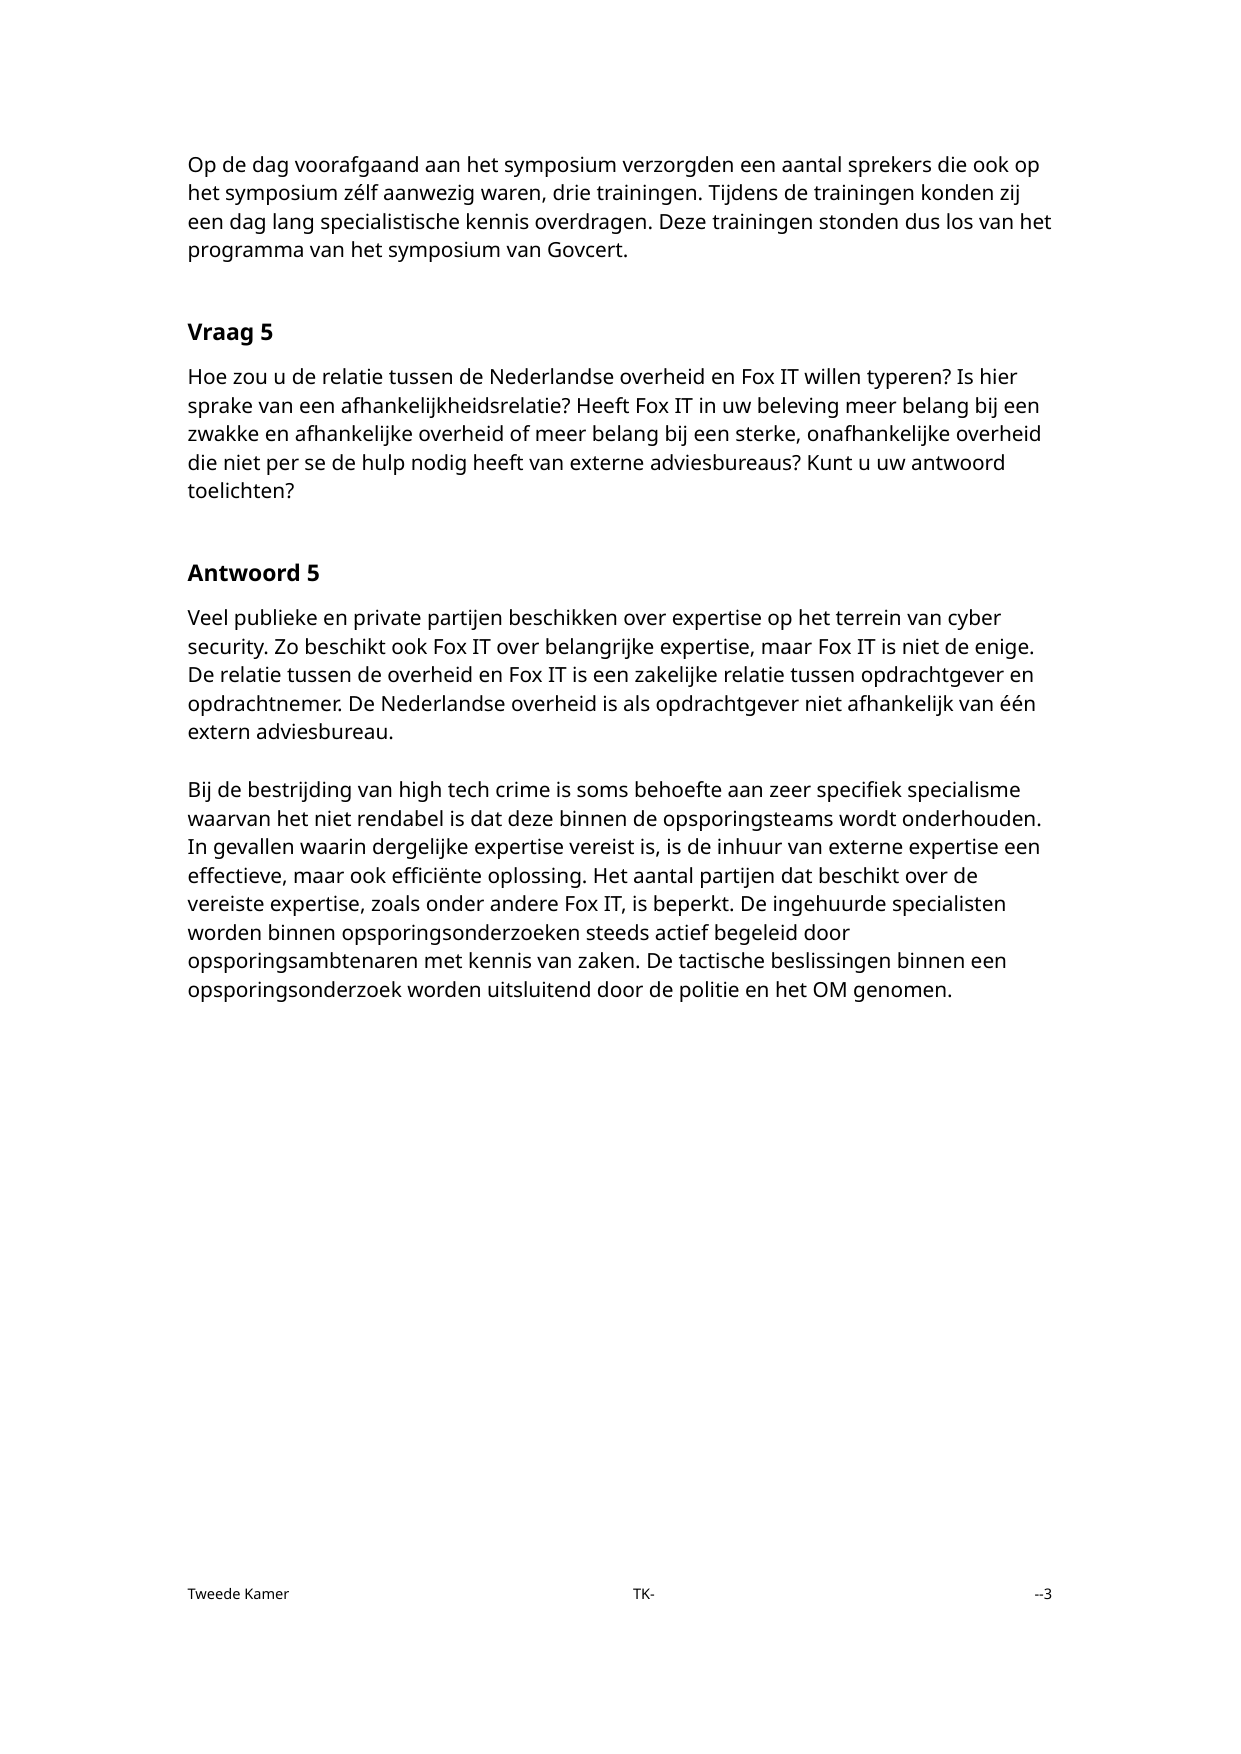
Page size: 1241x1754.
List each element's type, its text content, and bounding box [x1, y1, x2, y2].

subtitle Antwoord 5 [187, 557, 1053, 588]
text Veel publieke en private partijen beschikken over expertise op het terrein van cyber security. Zo beschikt ook Fox IT over belangrijke expertise, maar Fox IT is niet de enige. De relatie tussen de overheid en Fox IT is een zakelijke relatie tussen opdrachtgever en opdrachtnemer. De Nederlandse overheid is als opdrachtgever niet afhankelijk van één extern adviesbureau. [187, 603, 1053, 746]
text Hoe zou u de relatie tussen de Nederlandse overheid en Fox IT willen typeren? Is hier sprake van een afhankelijkheidsrelatie? Heeft Fox IT in uw beleving meer belang bij een zwakke en afhankelijke overheid of meer belang bij een sterke, onafhankelijke overheid die niet per se de hulp nodig heeft van externe adviesbureaus? Kunt u uw antwoord toelichten? [187, 362, 1053, 505]
text Bij de bestrijding van high tech crime is soms behoefte aan zeer specifiek specialisme waarvan het niet rendabel is dat deze binnen de opsporingsteams wordt onderhouden. In gevallen waarin dergelijke expertise vereist is, is de inhuur van externe expertise een effectieve, maar ook efficiënte oplossing. Het aantal partijen dat beschikt over de vereiste expertise, zoals onder andere Fox IT, is beperkt. De ingehuurde specialisten worden binnen opsporingsonderzoeken steeds actief begeleid door opsporingsambtenaren met kennis van zaken. De tactische beslissingen binnen een opsporingsonderzoek worden uitsluitend door de politie en het OM genomen. [187, 776, 1053, 1003]
subtitle Vraag 5 [187, 316, 1053, 347]
text Op de dag voorafgaand aan het symposium verzorgden een aantal sprekers die ook op het symposium zélf aanwezig waren, drie trainingen. Tijdens de trainingen konden zij een dag lang specialistische kennis overdragen. Deze trainingen stonden dus los van het programma van het symposium van Govcert. [187, 150, 1053, 264]
